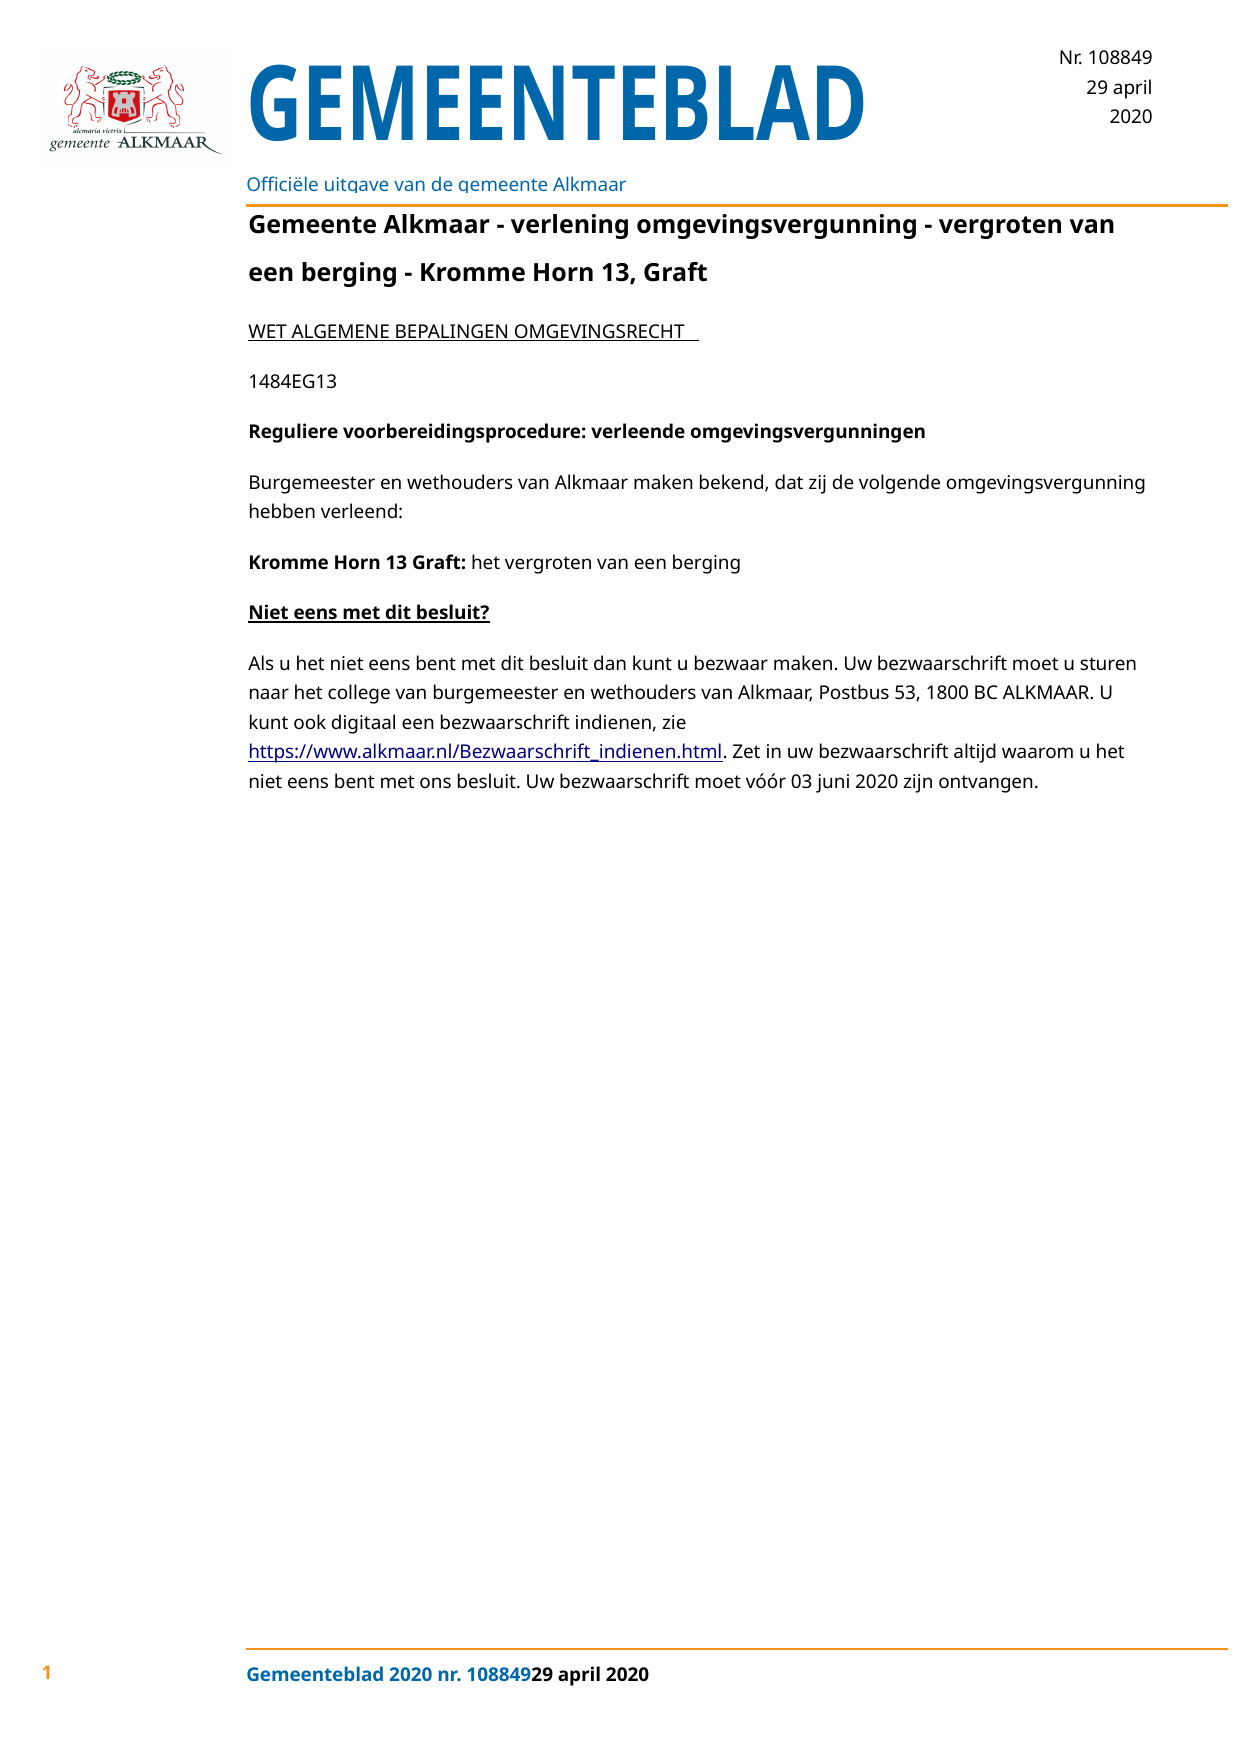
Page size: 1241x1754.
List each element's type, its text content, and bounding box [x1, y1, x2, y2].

text Burgemeester en wethouders van Alkmaar maken bekend, dat zij de volgende omgevingsvergunning hebben verleend: [248, 469, 1152, 524]
text Kromme Horn 13 Graft: het vergroten van een berging [248, 549, 1152, 575]
text 1484EG13 [248, 368, 1152, 394]
text Reguliere voorbereidingsprocedure: verleende omgevingsvergunningen [248, 419, 1152, 444]
text Gemeente Alkmaar - verlening omgevingsvergunning - vergroten van een berging - Kromme Horn 13, Graft [248, 207, 1152, 288]
text Niet eens met dit besluit? [248, 599, 1152, 625]
text Als u het niet eens bent met dit besluit dan kunt u bezwaar maken. Uw bezwaarschrift moet u sturen naar het college van burgemeester en wethouders van Alkmaar, Postbus 53, 1800 BC ALKMAAR. U kunt ook digitaal een bezwaarschrift indienen, zie https://www.alkmaar.nl/Bezwaarschrift_indienen.html. Zet in uw bezwaarschrift altijd waarom u het niet eens bent met ons besluit. Uw bezwaarschrift moet vóór 03 juni 2020 zijn ontvangen. [248, 650, 1152, 794]
text WET ALGEMENE BEPALINGEN OMGEVINGSRECHT [248, 318, 1152, 344]
picture [41, 47, 231, 172]
